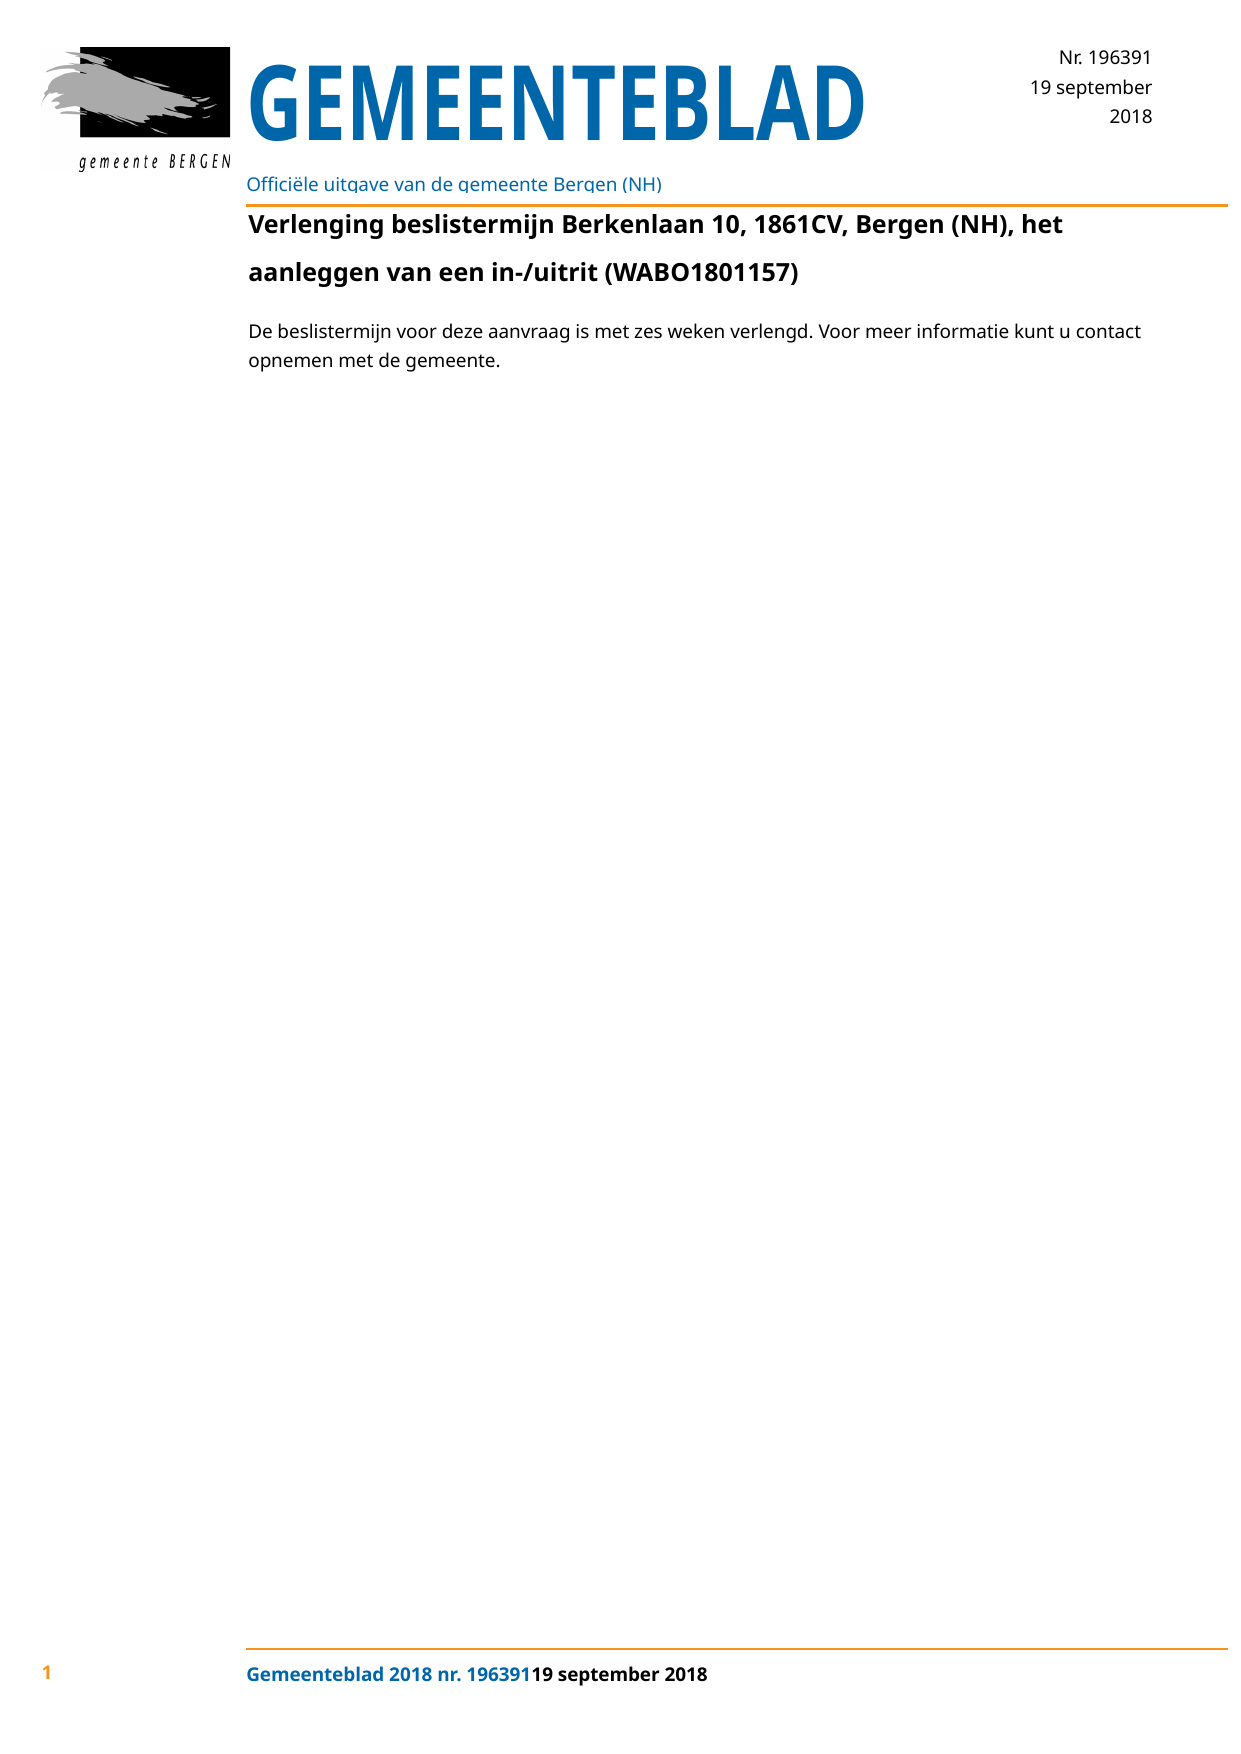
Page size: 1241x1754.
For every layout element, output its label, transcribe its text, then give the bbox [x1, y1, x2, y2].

picture [41, 47, 231, 172]
text De beslistermijn voor deze aanvraag is met zes weken verlengd. Voor meer informatie kunt u contact opnemen met de gemeente. [248, 318, 1152, 373]
text Verlenging beslistermijn Berkenlaan 10, 1861CV, Bergen (NH), het aanleggen van een in-/uitrit (WABO1801157) [248, 207, 1152, 288]
